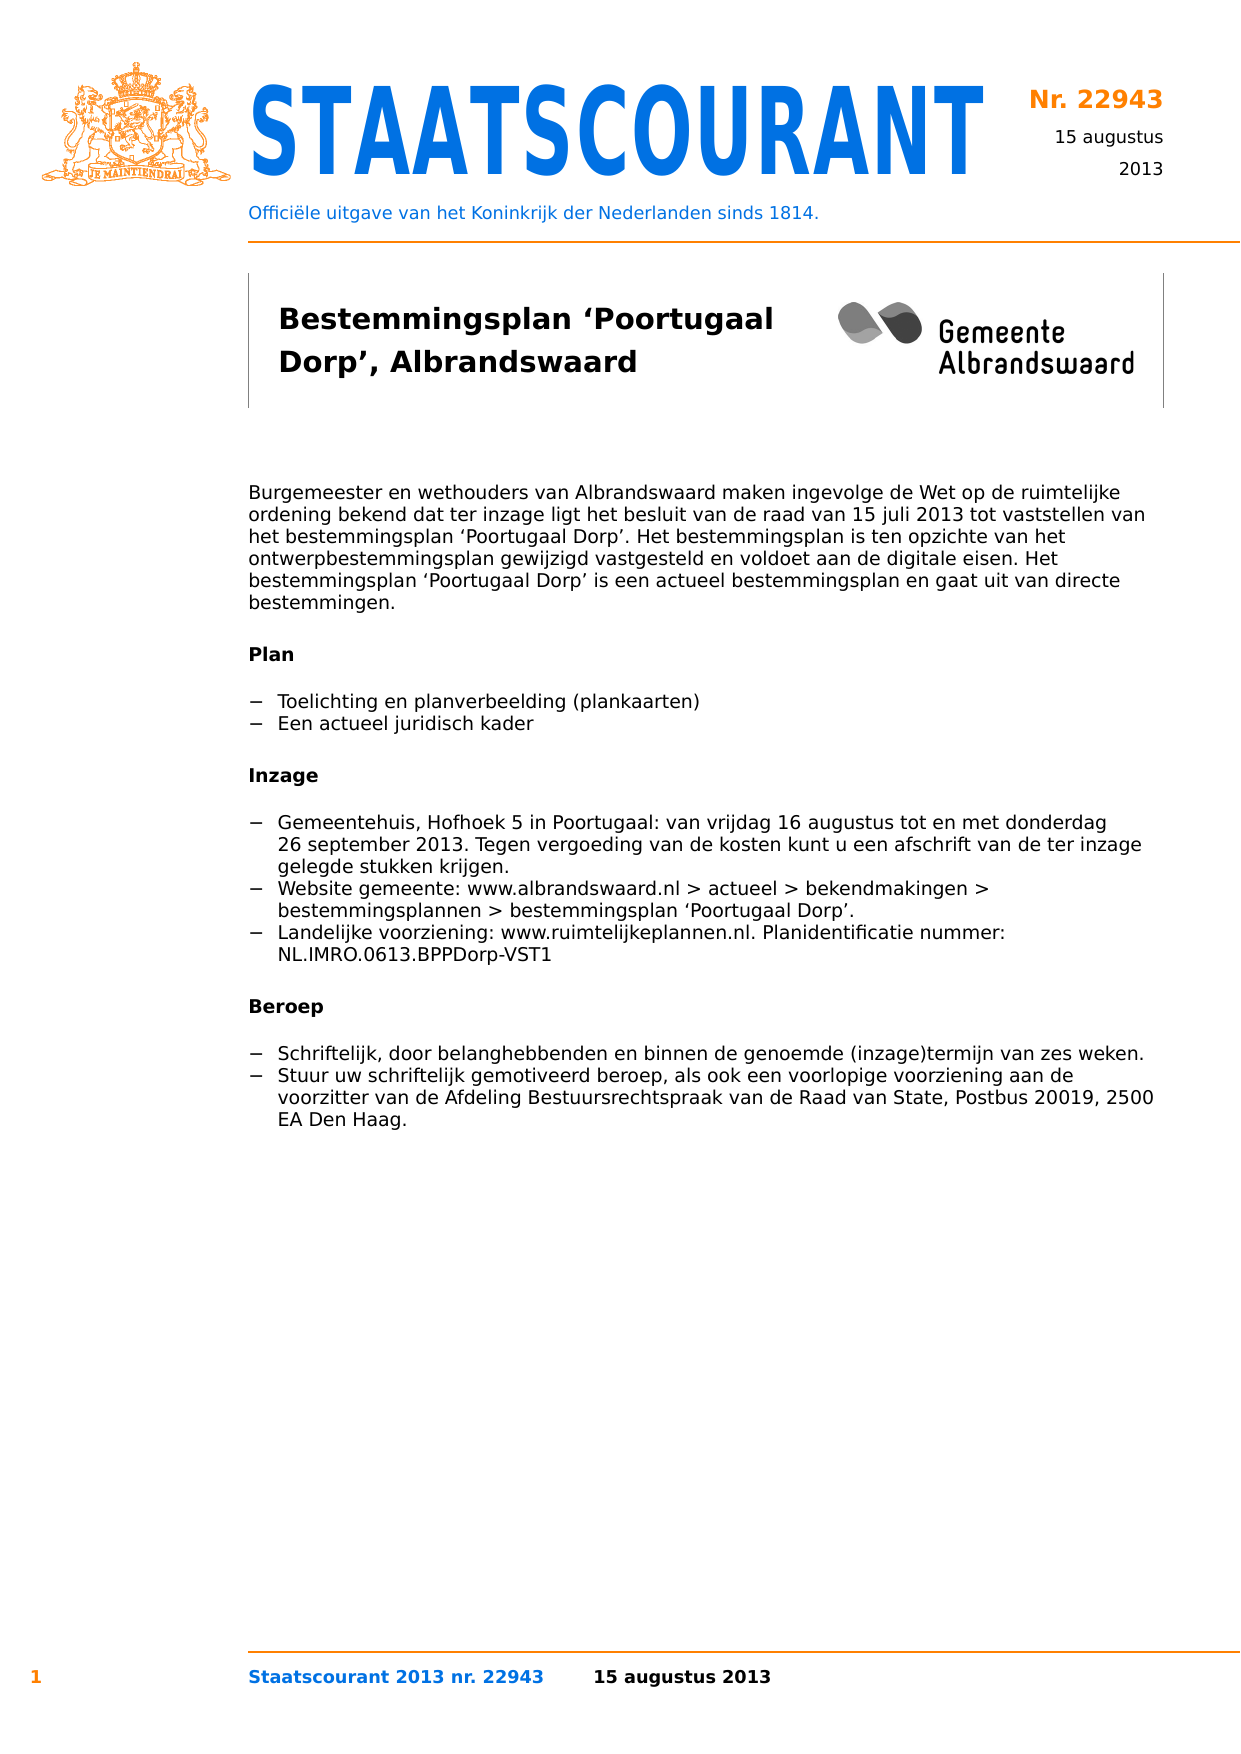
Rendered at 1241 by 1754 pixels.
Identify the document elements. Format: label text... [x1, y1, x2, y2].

subtitle Inzage [248, 765, 1163, 787]
table_cell 2013 [998, 153, 1240, 203]
table_header Nr. 22943 [998, 62, 1240, 121]
table_header [25, 62, 248, 241]
text − Website gemeente: www.albrandswaard.nl > actueel > bekendmakingen > bestemmingsplannen > bestemmingsplan ‘Poortugaal Dorp’. [248, 878, 1163, 922]
text − Stuur uw schriftelijk gemotiveerd beroep, als ook een voorlopige voorziening aan de voorzitter van de Afdeling Bestuursrechtspraak van de Raad van State, Postbus 20019, 2500 EA Den Haag. [248, 1065, 1163, 1131]
text Burgemeester en wethouders van Albrandswaard maken ingevolge de Wet op de ruimtelijke ordening bekend dat ter inzage ligt het besluit van de raad van 15 juli 2013 tot vaststellen van het bestemmingsplan ‘Poortugaal Dorp’. Het bestemmingsplan is ten opzichte van het ontwerpbestemmingsplan gewijzigd vastgesteld en voldoet aan de digitale eisen. Het bestemmingsplan ‘Poortugaal Dorp’ is een actueel bestemmingsplan en gaat uit van directe bestemmingen. [248, 482, 1163, 614]
text − Gemeentehuis, Hofhoek 5 in Poortugaal: van vrijdag 16 augustus tot en met donderdag 26 september 2013. Tegen vergoeding van de kosten kunt u een afschrift van de ter inzage gelegde stukken krijgen. [248, 812, 1163, 878]
picture [41, 62, 231, 186]
subtitle Beroep [248, 996, 1163, 1018]
subtitle Plan [248, 644, 1163, 666]
picture [838, 302, 1134, 374]
text − Landelijke voorziening: www.ruimtelijkeplannen.nl. Planidentificatie nummer: NL.IMRO.0613.BPPDorp-VST1 [248, 922, 1163, 966]
table_cell Officiële uitgave van het Koninkrijk der Nederlanden sinds 1814. [248, 203, 1240, 241]
table_cell 15 augustus [998, 121, 1240, 153]
table_header STAATSCOURANT [248, 62, 998, 203]
text − Een actueel juridisch kader [248, 713, 1163, 735]
text − Toelichting en planverbeelding (plankaarten) [248, 691, 1163, 713]
text − Schriftelijk, door belanghebbenden en binnen de genoemde (inzage)termijn van zes weken. [248, 1043, 1163, 1065]
subtitle Bestemmingsplan ‘Poortugaal Dorp’, Albrandswaard [249, 273, 1163, 408]
